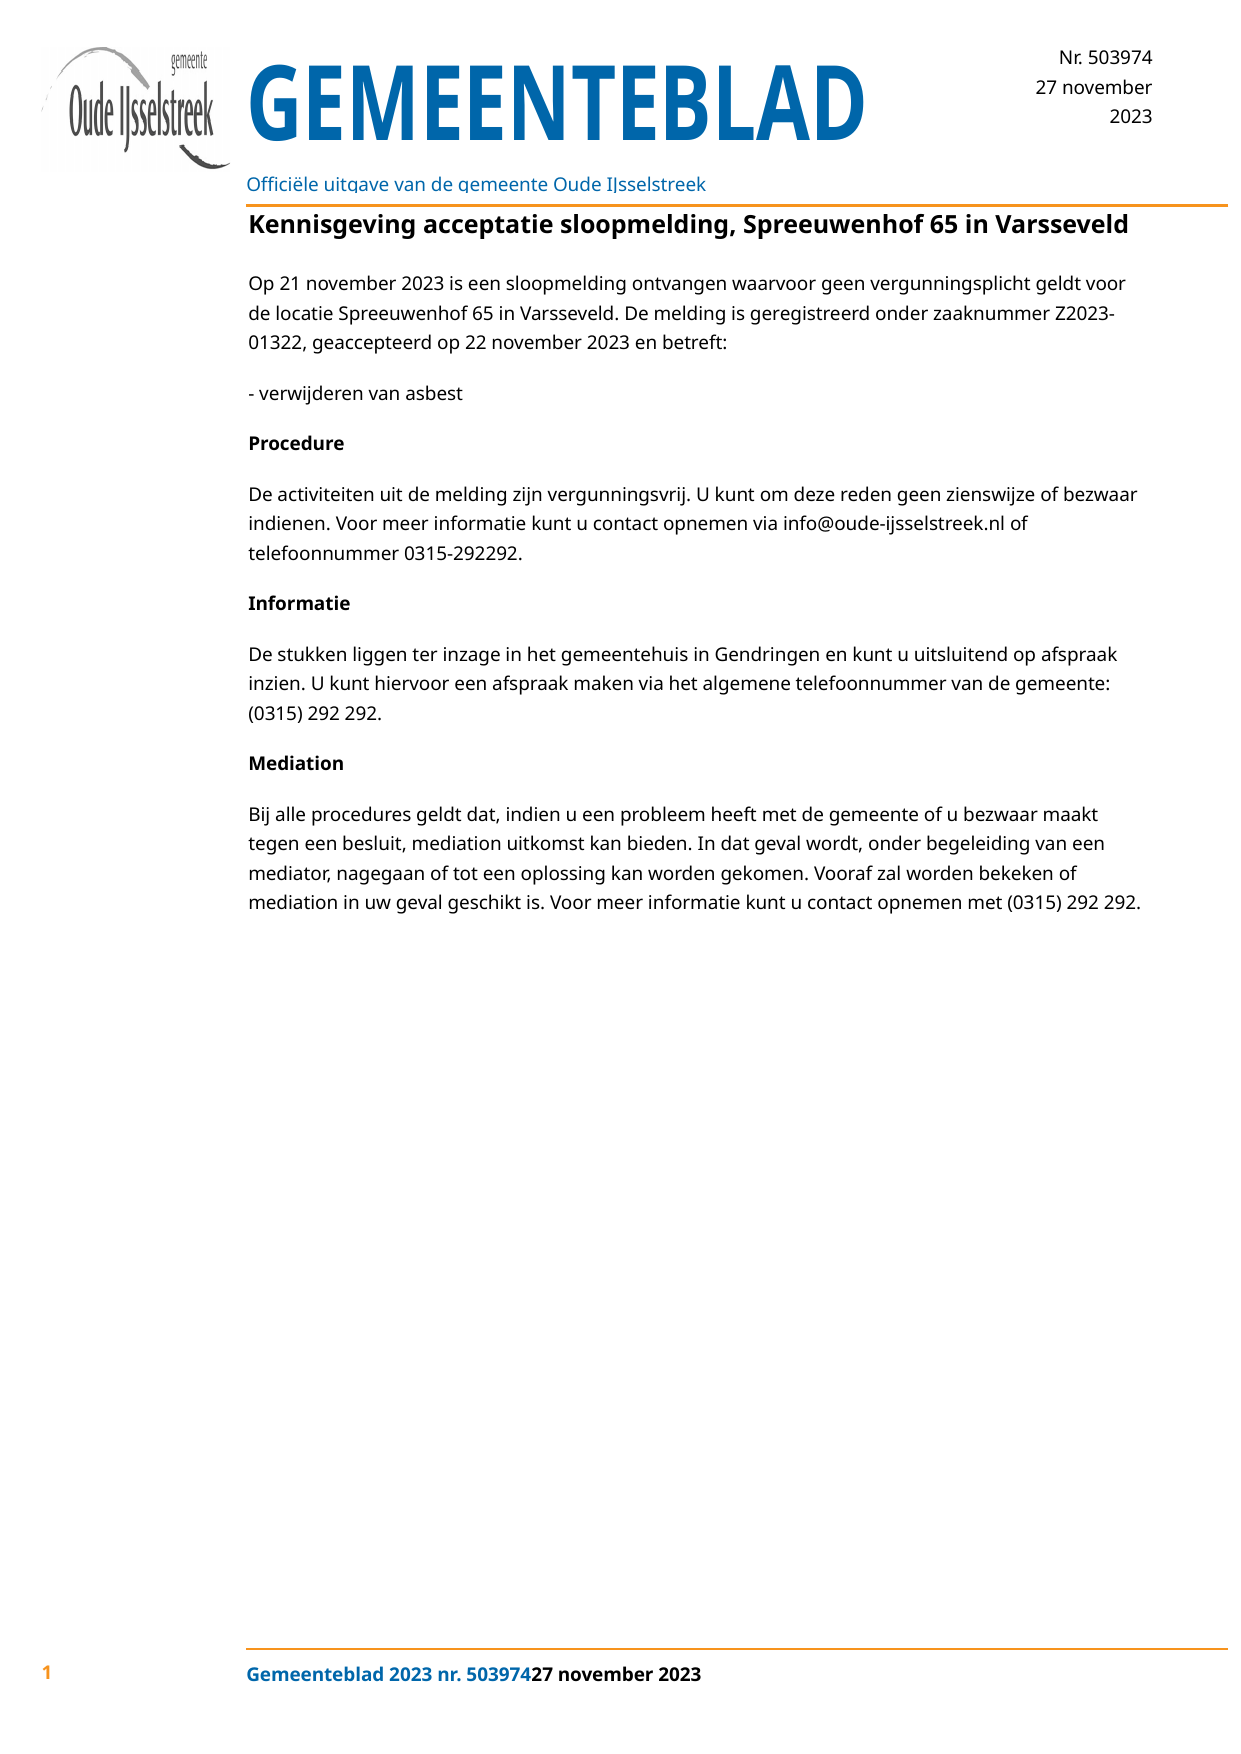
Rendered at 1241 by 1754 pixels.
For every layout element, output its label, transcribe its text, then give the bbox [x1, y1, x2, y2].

text De activiteiten uit de melding zijn vergunningsvrij. U kunt om deze reden geen zienswijze of bezwaar indienen. Voor meer informatie kunt u contact opnemen via info@oude-ijsselstreek.nl of telefoonnummer 0315-292292. [248, 481, 1152, 566]
picture [41, 47, 231, 172]
text Op 21 november 2023 is een sloopmelding ontvangen waarvoor geen vergunningsplicht geldt voor de locatie Spreeuwenhof 65 in Varsseveld. De melding is geregistreerd onder zaaknummer Z2023-01322, geaccepteerd op 22 november 2023 en betreft: [248, 270, 1152, 355]
text Procedure [248, 430, 1152, 456]
text Kennisgeving acceptatie sloopmelding, Spreeuwenhof 65 in Varsseveld [248, 207, 1152, 241]
text Bij alle procedures geldt dat, indien u een probleem heeft met de gemeente of u bezwaar maakt tegen een besluit, mediation uitkomst kan bieden. In dat geval wordt, onder begeleiding van een mediator, nagegaan of tot een oplossing kan worden gekomen. Vooraf zal worden bekeken of mediation in uw geval geschikt is. Voor meer informatie kunt u contact opnemen met (0315) 292 292. [248, 801, 1152, 915]
text Informatie [248, 590, 1152, 616]
text - verwijderen van asbest [248, 380, 1152, 406]
text Mediation [248, 750, 1152, 776]
text De stukken liggen ter inzage in het gemeentehuis in Gendringen en kunt u uitsluitend op afspraak inzien. U kunt hiervoor een afspraak maken via het algemene telefoonnummer van de gemeente: (0315) 292 292. [248, 641, 1152, 726]
